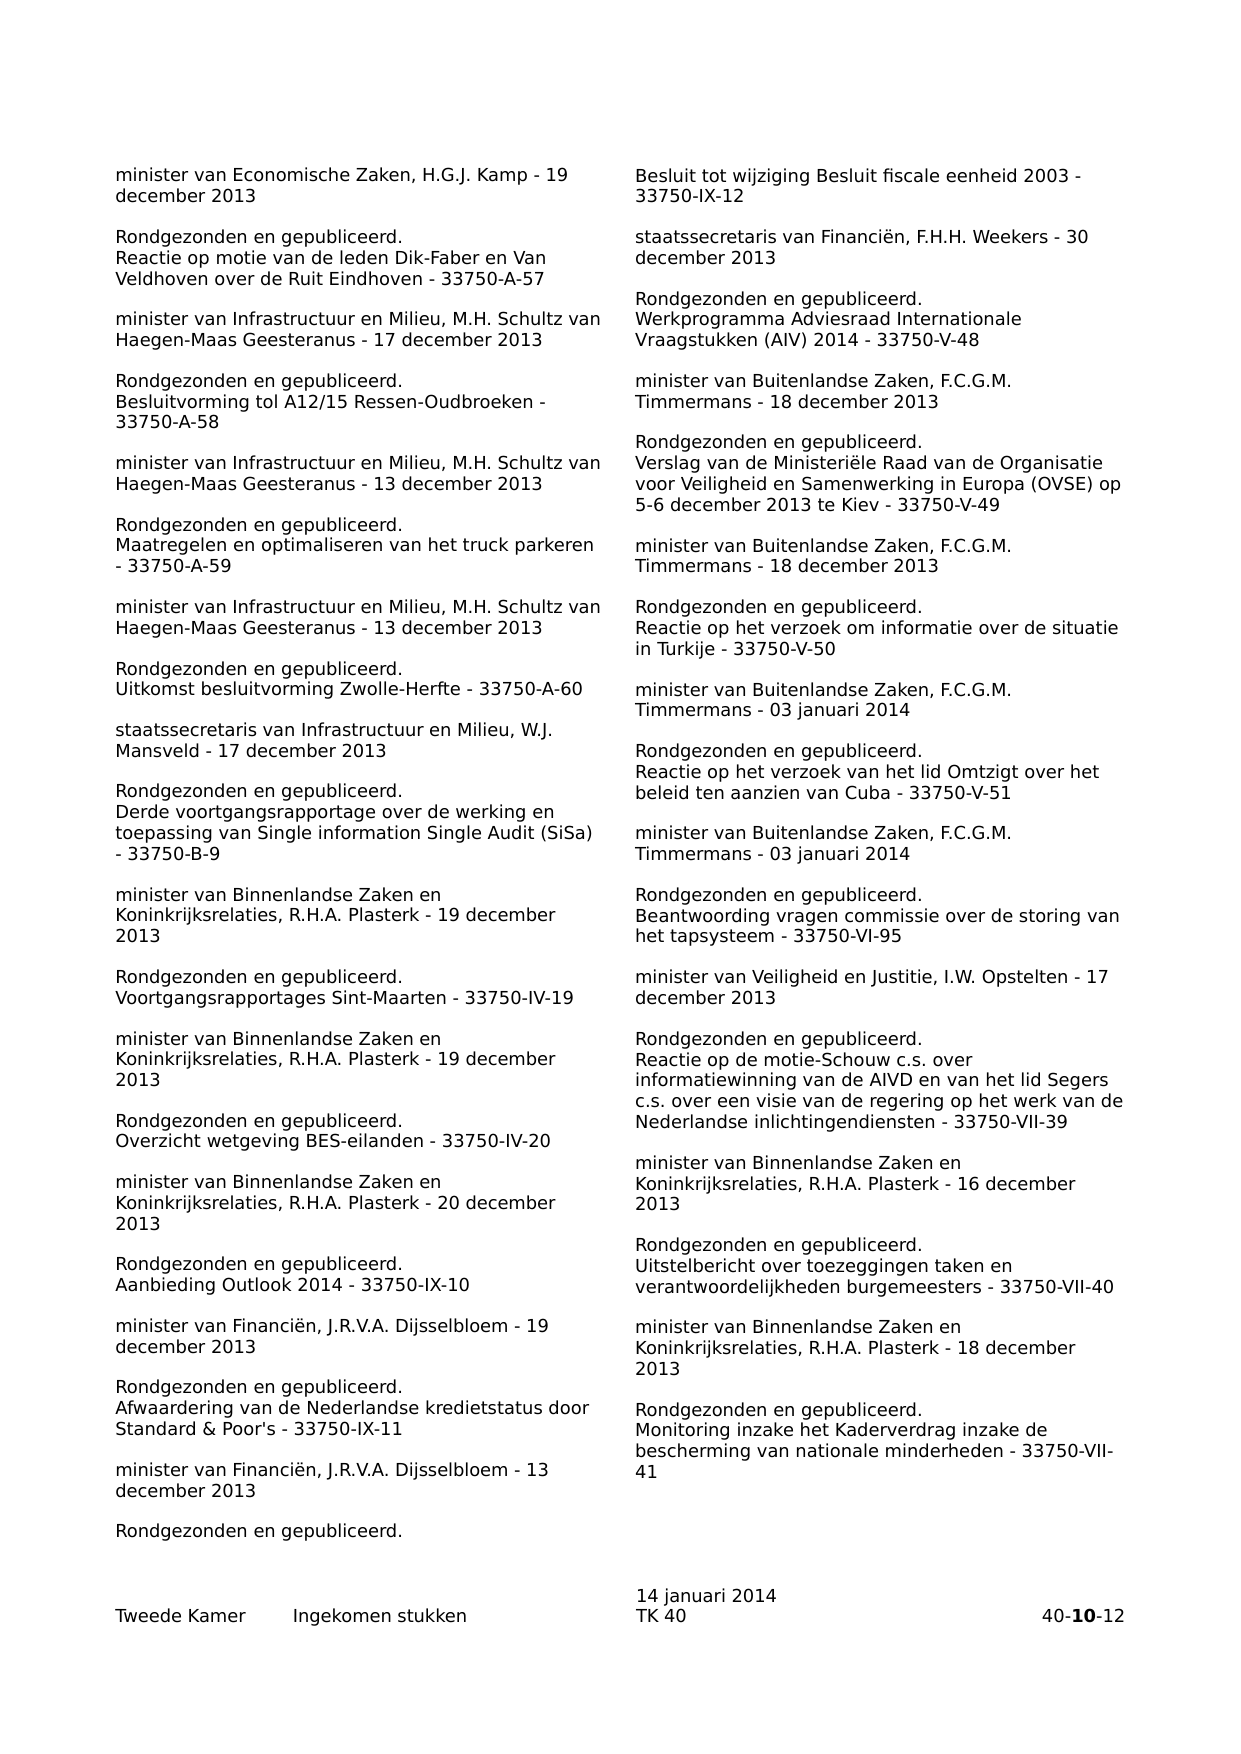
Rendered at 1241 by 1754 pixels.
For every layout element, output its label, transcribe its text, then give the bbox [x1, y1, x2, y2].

text minister van Buitenlandse Zaken, F.C.G.M. Timmermans - 18 december 2013 [635, 536, 1125, 577]
text Overzicht wetgeving BES-eilanden - 33750-IV-20 [115, 1131, 605, 1152]
text Besluitvorming tol A12/15 Ressen-Oudbroeken - 33750-A-58 [115, 391, 605, 433]
text Rondgezonden en gepubliceerd. [635, 432, 1125, 453]
text Reactie op het verzoek om informatie over de situatie in Turkije - 33750-V-50 [635, 618, 1125, 659]
text Rondgezonden en gepubliceerd. [635, 1028, 1125, 1049]
text minister van Veiligheid en Justitie, I.W. Opstelten - 17 december 2013 [635, 967, 1125, 1008]
text Voortgangsrapportages Sint-Maarten - 33750-IV-19 [115, 987, 605, 1008]
text Aanbieding Outlook 2014 - 33750-IX-10 [115, 1275, 605, 1296]
text minister van Buitenlandse Zaken, F.C.G.M. Timmermans - 18 december 2013 [635, 371, 1125, 412]
text minister van Binnenlandse Zaken en Koninkrijksrelaties, R.H.A. Plasterk - 18 december 2013 [635, 1317, 1125, 1379]
text minister van Buitenlandse Zaken, F.C.G.M. Timmermans - 03 januari 2014 [635, 679, 1125, 721]
text Rondgezonden en gepubliceerd. [115, 1521, 605, 1542]
text minister van Financiën, J.R.V.A. Dijsselbloem - 19 december 2013 [115, 1316, 605, 1357]
text Rondgezonden en gepubliceerd. [635, 1399, 1125, 1420]
text minister van Financiën, J.R.V.A. Dijsselbloem - 13 december 2013 [115, 1460, 605, 1501]
text Rondgezonden en gepubliceerd. [115, 227, 605, 247]
text minister van Infrastructuur en Milieu, M.H. Schultz van Haegen-Maas Geesteranus - 13 december 2013 [115, 453, 605, 494]
text Monitoring inzake het Kaderverdrag inzake de bescherming van nationale minderheden - 33750-VII-41 [635, 1420, 1125, 1483]
text Reactie op motie van de leden Dik-Faber en Van Veldhoven over de Ruit Eindhoven - 33750-A-57 [115, 247, 605, 289]
text minister van Binnenlandse Zaken en Koninkrijksrelaties, R.H.A. Plasterk - 19 december 2013 [115, 1028, 605, 1091]
text Reactie op de motie-Schouw c.s. over informatiewinning van de AIVD en van het lid Segers c.s. over een visie van de regering op het werk van de Nederlandse inlichtingendiensten - 33750-VII-39 [635, 1049, 1125, 1133]
text Rondgezonden en gepubliceerd. [635, 1235, 1125, 1256]
text Rondgezonden en gepubliceerd. [635, 597, 1125, 618]
text Rondgezonden en gepubliceerd. [635, 288, 1125, 309]
text Afwaardering van de Nederlandse kredietstatus door Standard & Poor's - 33750-IX-11 [115, 1398, 605, 1440]
text minister van Infrastructuur en Milieu, M.H. Schultz van Haegen-Maas Geesteranus - 17 december 2013 [115, 309, 605, 351]
text staatssecretaris van Financiën, F.H.H. Weekers - 30 december 2013 [635, 227, 1125, 268]
text Derde voortgangsrapportage over de werking en toepassing van Single information Single Audit (SiSa) - 33750-B-9 [115, 802, 605, 864]
text Maatregelen en optimaliseren van het truck parkeren - 33750-A-59 [115, 535, 605, 577]
text Besluit tot wijziging Besluit fiscale eenheid 2003 - 33750-IX-12 [635, 165, 1125, 207]
text Rondgezonden en gepubliceerd. [115, 371, 605, 391]
text Uitkomst besluitvorming Zwolle-Herfte - 33750-A-60 [115, 679, 605, 700]
text Rondgezonden en gepubliceerd. [115, 967, 605, 987]
text Rondgezonden en gepubliceerd. [115, 514, 605, 535]
text Uitstelbericht over toezeggingen taken en verantwoordelijkheden burgemeesters - 33750-VII-40 [635, 1256, 1125, 1297]
text Werkprogramma Adviesraad Internationale Vraagstukken (AIV) 2014 - 33750-V-48 [635, 309, 1125, 351]
text minister van Binnenlandse Zaken en Koninkrijksrelaties, R.H.A. Plasterk - 19 december 2013 [115, 884, 605, 947]
text staatssecretaris van Infrastructuur en Milieu, W.J. Mansveld - 17 december 2013 [115, 720, 605, 761]
text Rondgezonden en gepubliceerd. [635, 885, 1125, 905]
text Reactie op het verzoek van het lid Omtzigt over het beleid ten aanzien van Cuba - 33750-V-51 [635, 762, 1125, 803]
text minister van Binnenlandse Zaken en Koninkrijksrelaties, R.H.A. Plasterk - 20 december 2013 [115, 1172, 605, 1234]
text Beantwoording vragen commissie over de storing van het tapsysteem - 33750-VI-95 [635, 905, 1125, 947]
text minister van Buitenlandse Zaken, F.C.G.M. Timmermans - 03 januari 2014 [635, 823, 1125, 865]
text minister van Economische Zaken, H.G.J. Kamp - 19 december 2013 [115, 165, 605, 207]
text Rondgezonden en gepubliceerd. [115, 781, 605, 802]
text Rondgezonden en gepubliceerd. [115, 658, 605, 679]
text Rondgezonden en gepubliceerd. [635, 741, 1125, 762]
text minister van Infrastructuur en Milieu, M.H. Schultz van Haegen-Maas Geesteranus - 13 december 2013 [115, 597, 605, 638]
text Rondgezonden en gepubliceerd. [115, 1254, 605, 1275]
text Rondgezonden en gepubliceerd. [115, 1111, 605, 1131]
text minister van Binnenlandse Zaken en Koninkrijksrelaties, R.H.A. Plasterk - 16 december 2013 [635, 1153, 1125, 1215]
text Verslag van de Ministeriële Raad van de Organisatie voor Veiligheid en Samenwerking in Europa (OVSE) op 5-6 december 2013 te Kiev - 33750-V-49 [635, 453, 1125, 516]
text Rondgezonden en gepubliceerd. [115, 1377, 605, 1398]
